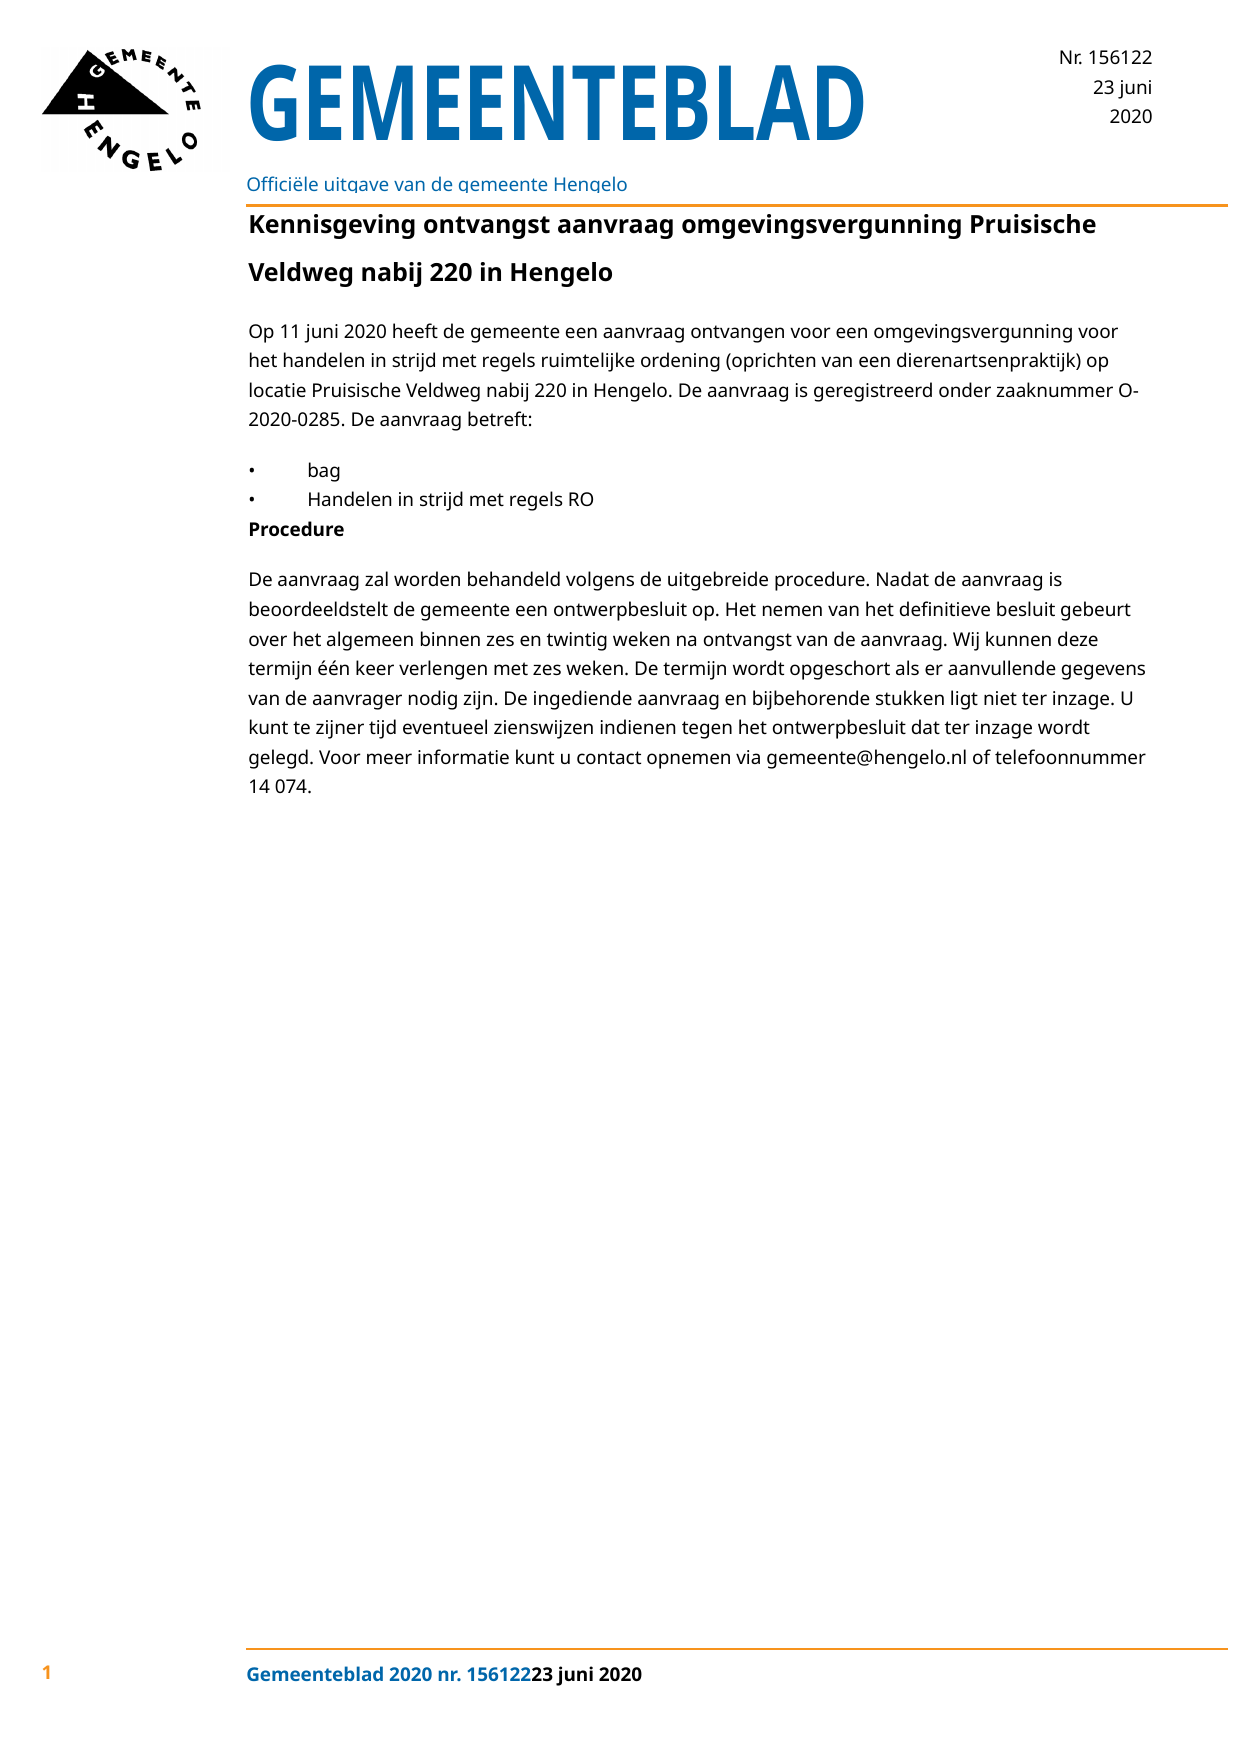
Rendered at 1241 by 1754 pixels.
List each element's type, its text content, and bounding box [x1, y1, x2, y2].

picture [41, 47, 231, 172]
text De aanvraag zal worden behandeld volgens de uitgebreide procedure. Nadat de aanvraag is beoordeeldstelt de gemeente een ontwerpbesluit op. Het nemen van het definitieve besluit gebeurt over het algemeen binnen zes en twintig weken na ontvangst van de aanvraag. Wij kunnen deze termijn één keer verlengen met zes weken. De termijn wordt opgeschort als er aanvullende gegevens van de aanvrager nodig zijn. De ingediende aanvraag en bijbehorende stukken ligt niet ter inzage. U kunt te zijner tijd eventueel zienswijzen indienen tegen het ontwerpbesluit dat ter inzage wordt gelegd. Voor meer informatie kunt u contact opnemen via gemeente@hengelo.nl of telefoonnummer 14 074. [248, 567, 1152, 799]
text Kennisgeving ontvangst aanvraag omgevingsvergunning Pruisische Veldweg nabij 220 in Hengelo [248, 207, 1152, 288]
list bag [248, 457, 1152, 483]
list Handelen in strijd met regels RO [248, 487, 1152, 512]
text Procedure [248, 516, 1152, 542]
text Op 11 juni 2020 heeft de gemeente een aanvraag ontvangen voor een omgevingsvergunning voor het handelen in strijd met regels ruimtelijke ordening (oprichten van een dierenartsenpraktijk) op locatie Pruisische Veldweg nabij 220 in Hengelo. De aanvraag is geregistreerd onder zaaknummer O-2020-0285. De aanvraag betreft: [248, 318, 1152, 432]
